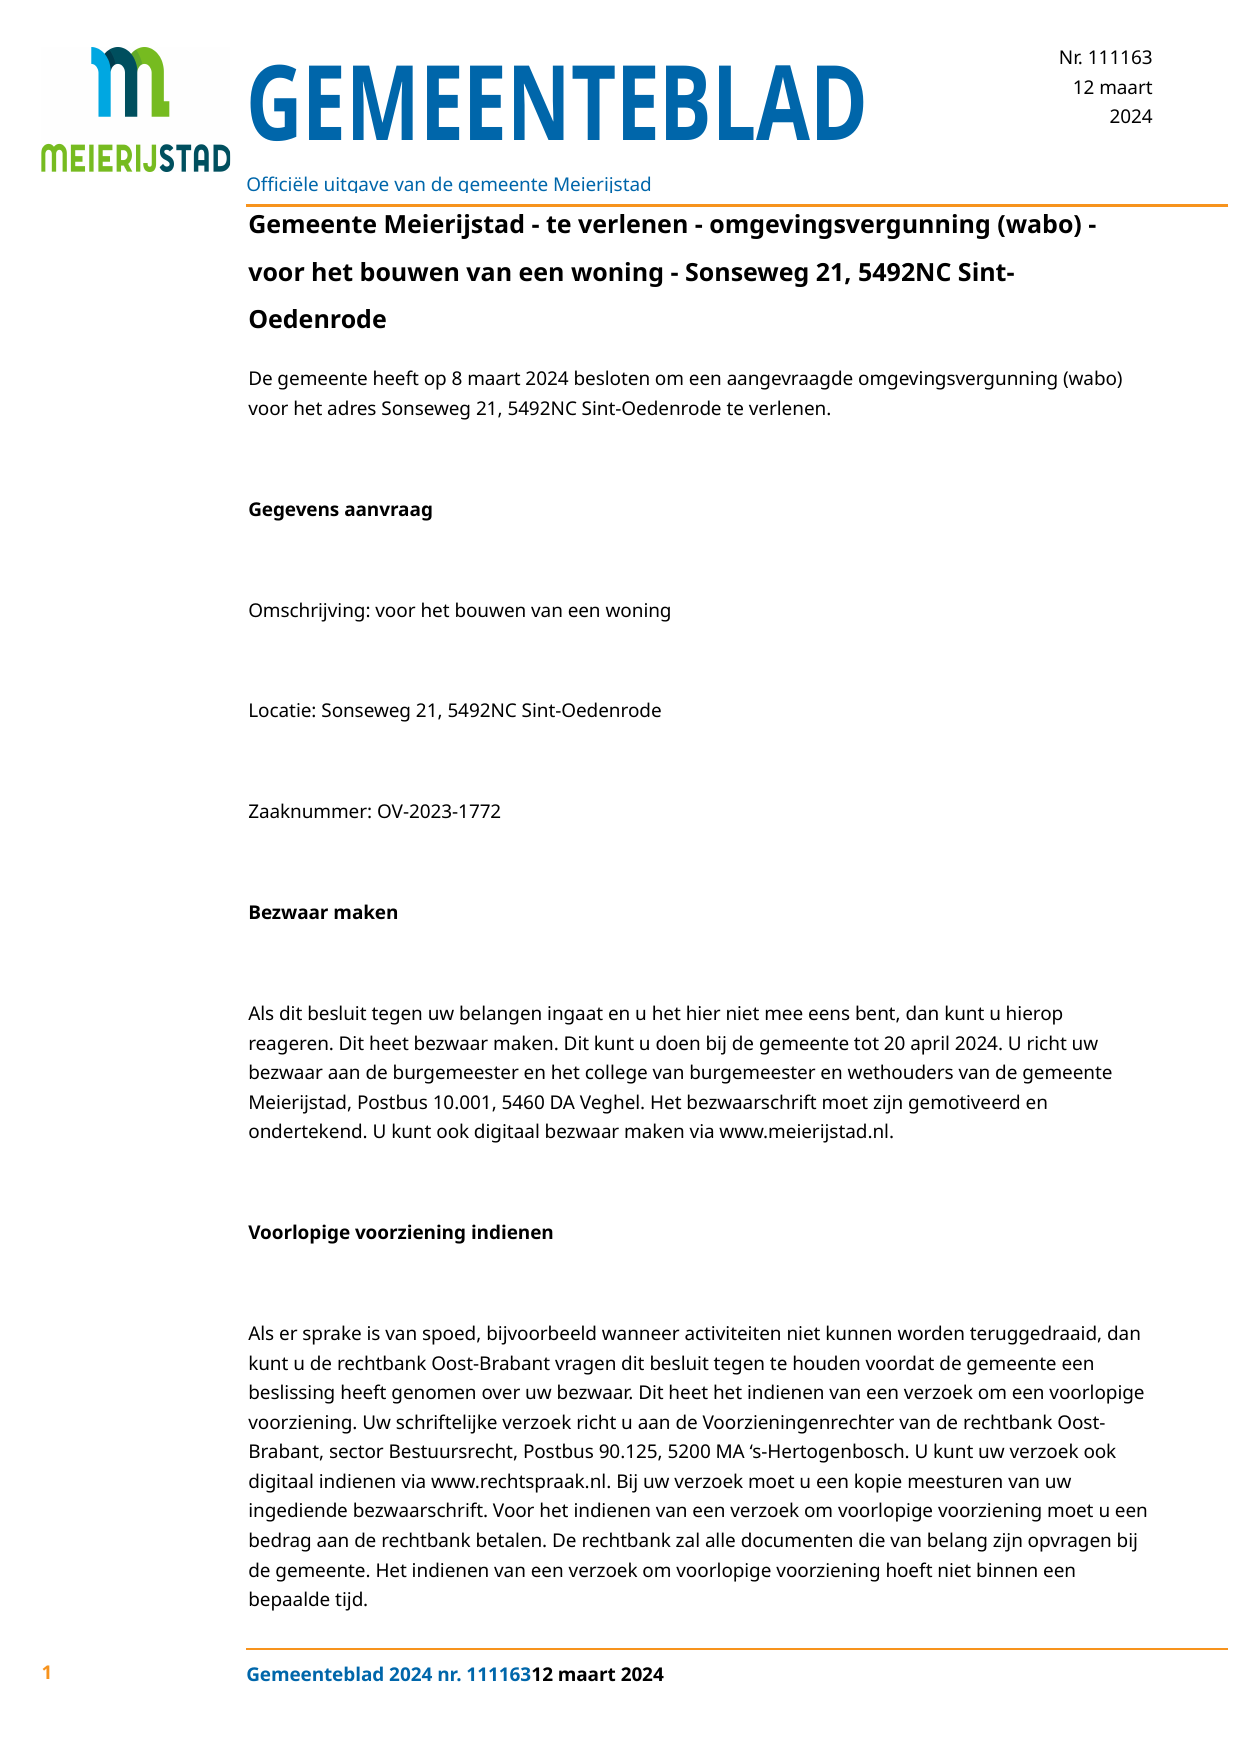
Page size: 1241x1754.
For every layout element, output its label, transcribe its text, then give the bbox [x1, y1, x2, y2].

text Omschrijving: voor het bouwen van een woning [248, 597, 1152, 622]
text Bezwaar maken [248, 899, 1152, 925]
text Zaaknummer: OV-2023-1772 [248, 798, 1152, 824]
text Voorlopige voorziening indienen [248, 1219, 1152, 1245]
text De gemeente heeft op 8 maart 2024 besloten om een aangevraagde omgevingsvergunning (wabo) voor het adres Sonseweg 21, 5492NC Sint-Oedenrode te verlenen. [248, 366, 1152, 421]
picture [41, 47, 231, 172]
text Locatie: Sonseweg 21, 5492NC Sint-Oedenrode [248, 698, 1152, 723]
text Als dit besluit tegen uw belangen ingaat en u het hier niet mee eens bent, dan kunt u hierop reageren. Dit heet bezwaar maken. Dit kunt u doen bij de gemeente tot 20 april 2024. U richt uw bezwaar aan de burgemeester en het college van burgemeester en wethouders van de gemeente Meierijstad, Postbus 10.001, 5460 DA Veghel. Het bezwaarschrift moet zijn gemotiveerd en ondertekend. U kunt ook digitaal bezwaar maken via www.meierijstad.nl. [248, 1000, 1152, 1144]
text Gegevens aanvraag [248, 496, 1152, 522]
text Gemeente Meierijstad - te verlenen - omgevingsvergunning (wabo) - voor het bouwen van een woning - Sonseweg 21, 5492NC Sint-Oedenrode [248, 207, 1152, 336]
text Als er sprake is van spoed, bijvoorbeeld wanneer activiteiten niet kunnen worden teruggedraaid, dan kunt u de rechtbank Oost-Brabant vragen dit besluit tegen te houden voordat de gemeente een beslissing heeft genomen over uw bezwaar. Dit heet het indienen van een verzoek om een voorlopige voorziening. Uw schriftelijke verzoek richt u aan de Voorzieningenrechter van de rechtbank Oost-Brabant, sector Bestuursrecht, Postbus 90.125, 5200 MA ‘s-Hertogenbosch. U kunt uw verzoek ook digitaal indienen via www.rechtspraak.nl. Bij uw verzoek moet u een kopie meesturen van uw ingediende bezwaarschrift. Voor het indienen van een verzoek om voorlopige voorziening moet u een bedrag aan de rechtbank betalen. De rechtbank zal alle documenten die van belang zijn opvragen bij de gemeente. Het indienen van een verzoek om voorlopige voorziening hoeft niet binnen een bepaalde tijd. [248, 1320, 1152, 1612]
